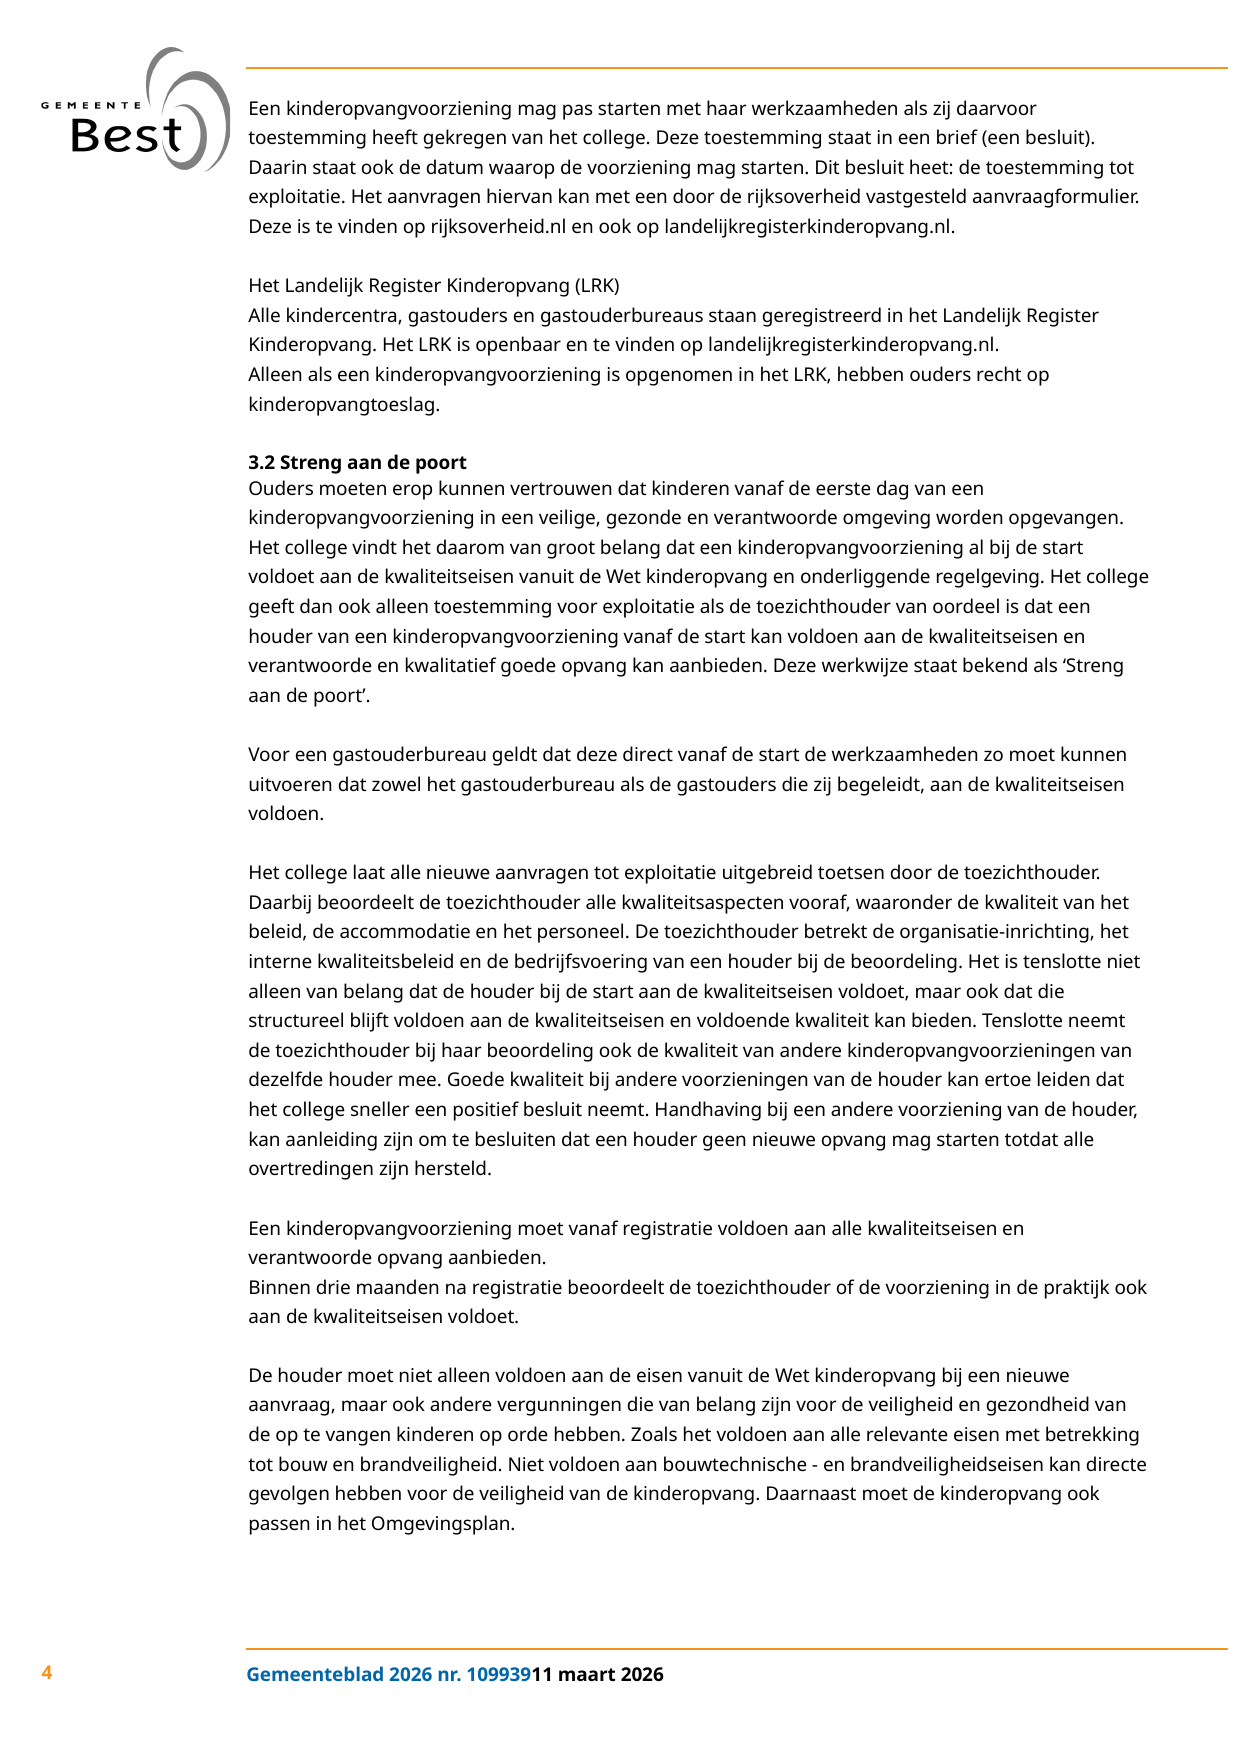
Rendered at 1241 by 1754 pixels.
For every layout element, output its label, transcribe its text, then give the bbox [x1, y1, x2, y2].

table_header Het Landelijk Register Kinderopvang (LRK) Alle kindercentra, gastouders en gastouderbureaus staan geregistreerd in het Landelijk Register Kinderopvang. Het LRK is openbaar en te vinden op landelijkregisterkinderopvang.nl. Alleen als een kinderopvangvoorziening is opgenomen in het LRK, hebben ouders recht op kinderopvangtoeslag. [248, 273, 1152, 416]
text Voor een gastouderbureau geldt dat deze direct vanaf de start de werkzaamheden zo moet kunnen uitvoeren dat zowel het gastouderbureau als de gastouders die zij begeleidt, aan de kwaliteitseisen voldoen. [248, 741, 1152, 826]
text Het college laat alle nieuwe aanvragen tot exploitatie uitgebreid toetsen door de toezichthouder. Daarbij beoordeelt de toezichthouder alle kwaliteitsaspecten vooraf, waaronder de kwaliteit van het beleid, de accommodatie en het personeel. De toezichthouder betrekt de organisatie-inrichting, het interne kwaliteitsbeleid en de bedrijfsvoering van een houder bij de beoordeling. Het is tenslotte niet alleen van belang dat de houder bij de start aan de kwaliteitseisen voldoet, maar ook dat die structureel blijft voldoen aan de kwaliteitseisen en voldoende kwaliteit kan bieden. Tenslotte neemt de toezichthouder bij haar beoordeling ook de kwaliteit van andere kinderopvangvoorzieningen van dezelfde houder mee. Goede kwaliteit bij andere voorzieningen van de houder kan ertoe leiden dat het college sneller een positief besluit neemt. Handhaving bij een andere voorziening van de houder, kan aanleiding zijn om te besluiten dat een houder geen nieuwe opvang mag starten totdat alle overtredingen zijn hersteld. [248, 859, 1152, 1181]
table_header Een kinderopvangvoorziening moet vanaf registratie voldoen aan alle kwaliteitseisen en verantwoorde opvang aanbieden. Binnen drie maanden na registratie beoordeelt de toezichthouder of de voorziening in de praktijk ook aan de kwaliteitseisen voldoet. [248, 1215, 1152, 1329]
text Ouders moeten erop kunnen vertrouwen dat kinderen vanaf de eerste dag van een kinderopvangvoorziening in een veilige, gezonde en verantwoorde omgeving worden opgevangen. Het college vindt het daarom van groot belang dat een kinderopvangvoorziening al bij de start voldoet aan de kwaliteitseisen vanuit de Wet kinderopvang en onderliggende regelgeving. Het college geeft dan ook alleen toestemming voor exploitatie als de toezichthouder van oordeel is dat een houder van een kinderopvangvoorziening vanaf de start kan voldoen aan de kwaliteitseisen en verantwoorde en kwalitatief goede opvang kan aanbieden. Deze werkwijze staat bekend als ‘Streng aan de poort’. [248, 475, 1152, 708]
text Een kinderopvangvoorziening mag pas starten met haar werkzaamheden als zij daarvoor toestemming heeft gekregen van het college. Deze toestemming staat in een brief (een besluit). Daarin staat ook de datum waarop de voorziening mag starten. Dit besluit heet: de toestemming tot exploitatie. Het aanvragen hiervan kan met een door de rijksoverheid vastgesteld aanvraagformulier. Deze is te vinden op rijksoverheid.nl en ook op landelijkregisterkinderopvang.nl. [248, 95, 1152, 239]
text De houder moet niet alleen voldoen aan de eisen vanuit de Wet kinderopvang bij een nieuwe aanvraag, maar ook andere vergunningen die van belang zijn voor de veiligheid en gezondheid van de op te vangen kinderen op orde hebben. Zoals het voldoen aan alle relevante eisen met betrekking tot bouw en brandveiligheid. Niet voldoen aan bouwtechnische - en brandveiligheidseisen kan directe gevolgen hebben voor de veiligheid van de kinderopvang. Daarnaast moet de kinderopvang ook passen in het Omgevingsplan. [248, 1362, 1152, 1536]
picture [41, 47, 231, 172]
text 3.2 Streng aan de poort [248, 449, 1152, 475]
